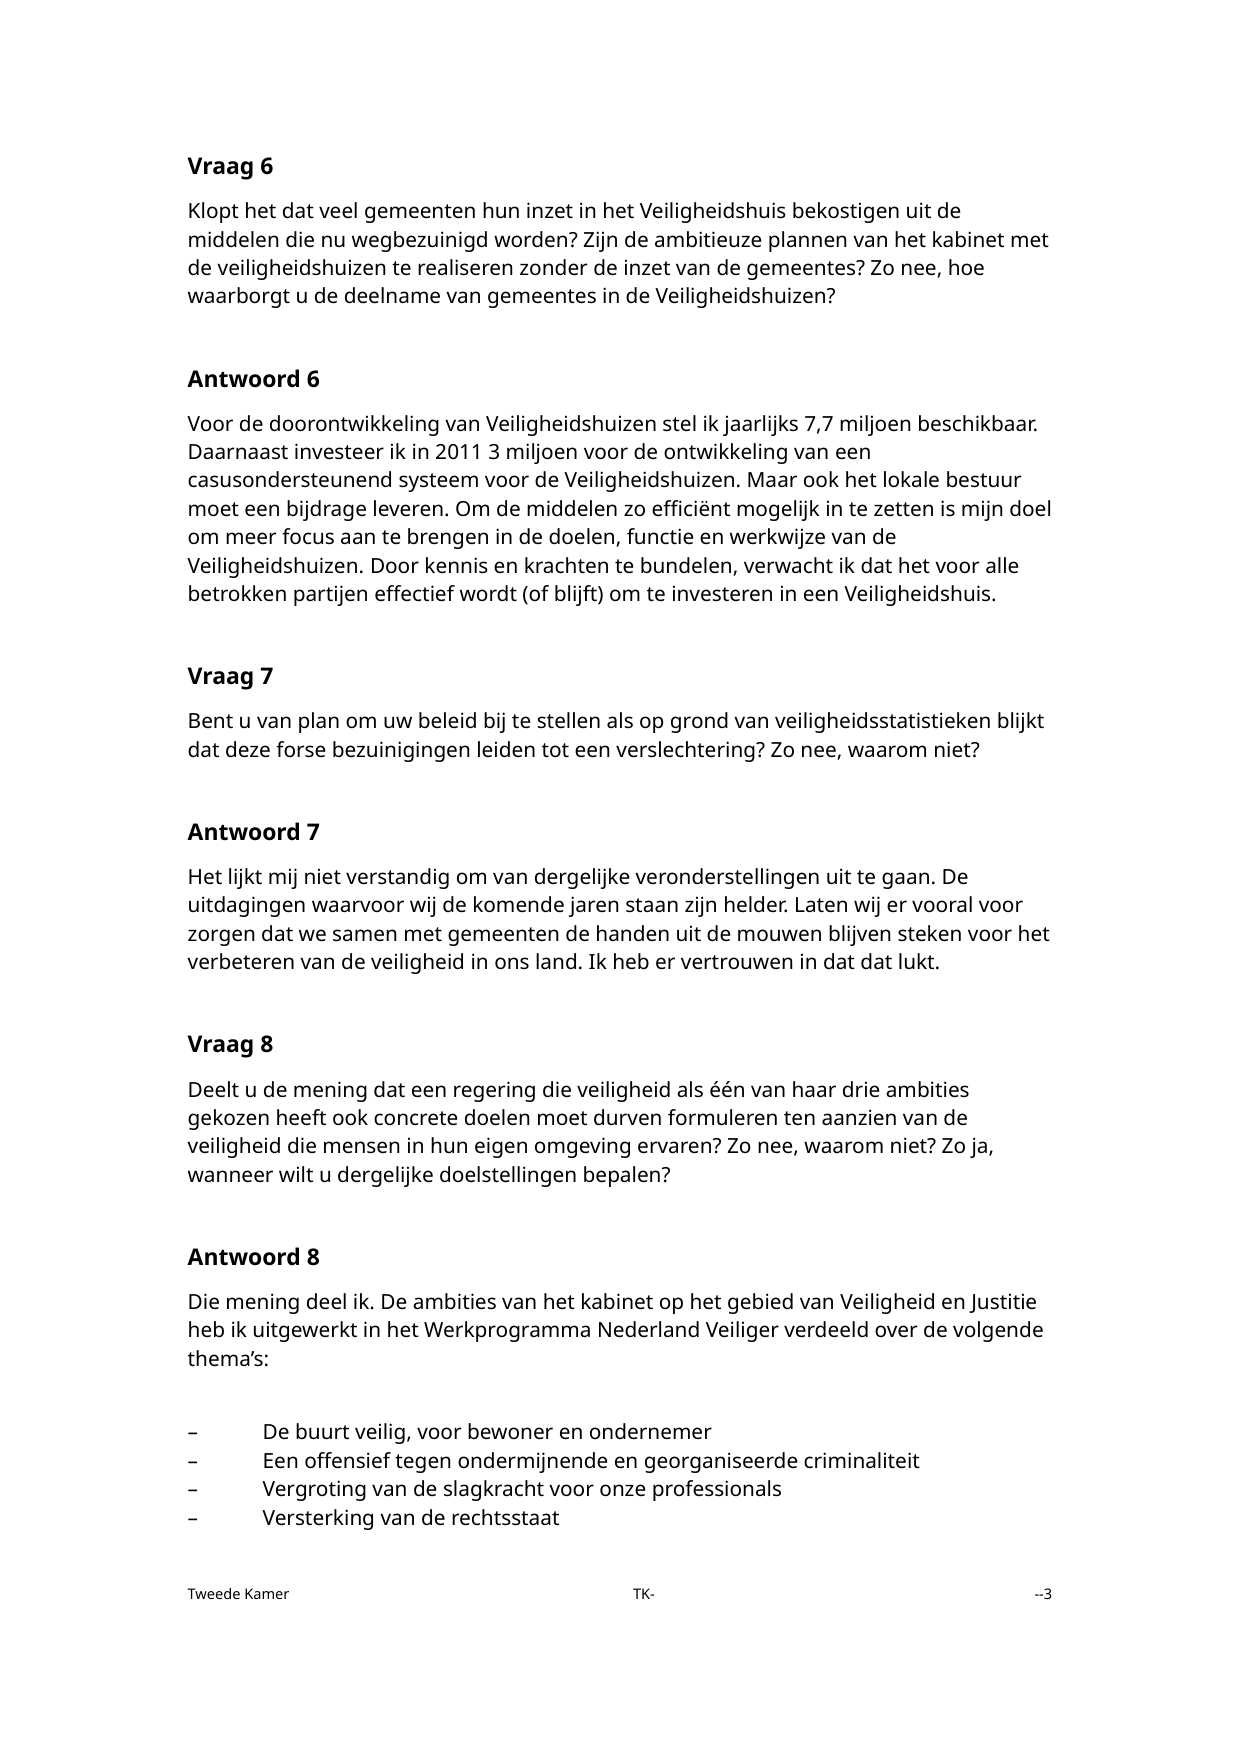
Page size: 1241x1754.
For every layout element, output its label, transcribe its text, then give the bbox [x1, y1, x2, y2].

list Een offensief tegen ondermijnende en georganiseerde criminaliteit [187, 1446, 1053, 1474]
text Deelt u de mening dat een regering die veiligheid als één van haar drie ambities gekozen heeft ook concrete doelen moet durven formuleren ten aanzien van de veiligheid die mensen in hun eigen omgeving ervaren? Zo nee, waarom niet? Zo ja, wanneer wilt u dergelijke doelstellingen bepalen? [187, 1075, 1053, 1188]
text Die mening deel ik. De ambities van het kabinet op het gebied van Veiligheid en Justitie heb ik uitgewerkt in het Werkprogramma Nederland Veiliger verdeeld over de volgende thema’s: [187, 1287, 1053, 1372]
subtitle Vraag 8 [187, 1028, 1053, 1060]
list Vergroting van de slagkracht voor onze professionals [187, 1474, 1053, 1503]
list De buurt veilig, voor bewoner en ondernemer [187, 1417, 1053, 1446]
subtitle Antwoord 6 [187, 362, 1053, 394]
subtitle Vraag 6 [187, 150, 1053, 181]
text Voor de doorontwikkeling van Veiligheidshuizen stel ik jaarlijks 7,7 miljoen beschikbaar. Daarnaast investeer ik in 2011 3 miljoen voor de ontwikkeling van een casusondersteunend systeem voor de Veiligheidshuizen. Maar ook het lokale bestuur moet een bijdrage leveren. Om de middelen zo efficiënt mogelijk in te zetten is mijn doel om meer focus aan te brengen in de doelen, functie en werkwijze van de Veiligheidshuizen. Door kennis en krachten te bundelen, verwacht ik dat het voor alle betrokken partijen effectief wordt (of blijft) om te investeren in een Veiligheidshuis. [187, 409, 1053, 608]
subtitle Antwoord 8 [187, 1241, 1053, 1272]
list Versterking van de rechtsstaat [187, 1503, 1053, 1531]
text Bent u van plan om uw beleid bij te stellen als op grond van veiligheidsstatistieken blijkt dat deze forse bezuinigingen leiden tot een verslechtering? Zo nee, waarom niet? [187, 707, 1053, 763]
text Het lijkt mij niet verstandig om van dergelijke veronderstellingen uit te gaan. De uitdagingen waarvoor wij de komende jaren staan zijn helder. Laten wij er vooral voor zorgen dat we samen met gemeenten de handen uit de mouwen blijven steken voor het verbeteren van de veiligheid in ons land. Ik heb er vertrouwen in dat dat lukt. [187, 862, 1053, 976]
subtitle Vraag 7 [187, 660, 1053, 692]
text Klopt het dat veel gemeenten hun inzet in het Veiligheidshuis bekostigen uit de middelen die nu wegbezuinigd worden? Zijn de ambitieuze plannen van het kabinet met de veiligheidshuizen te realiseren zonder de inzet van de gemeentes? Zo nee, hoe waarborgt u de deelname van gemeentes in de Veiligheidshuizen? [187, 196, 1053, 310]
subtitle Antwoord 7 [187, 816, 1053, 847]
